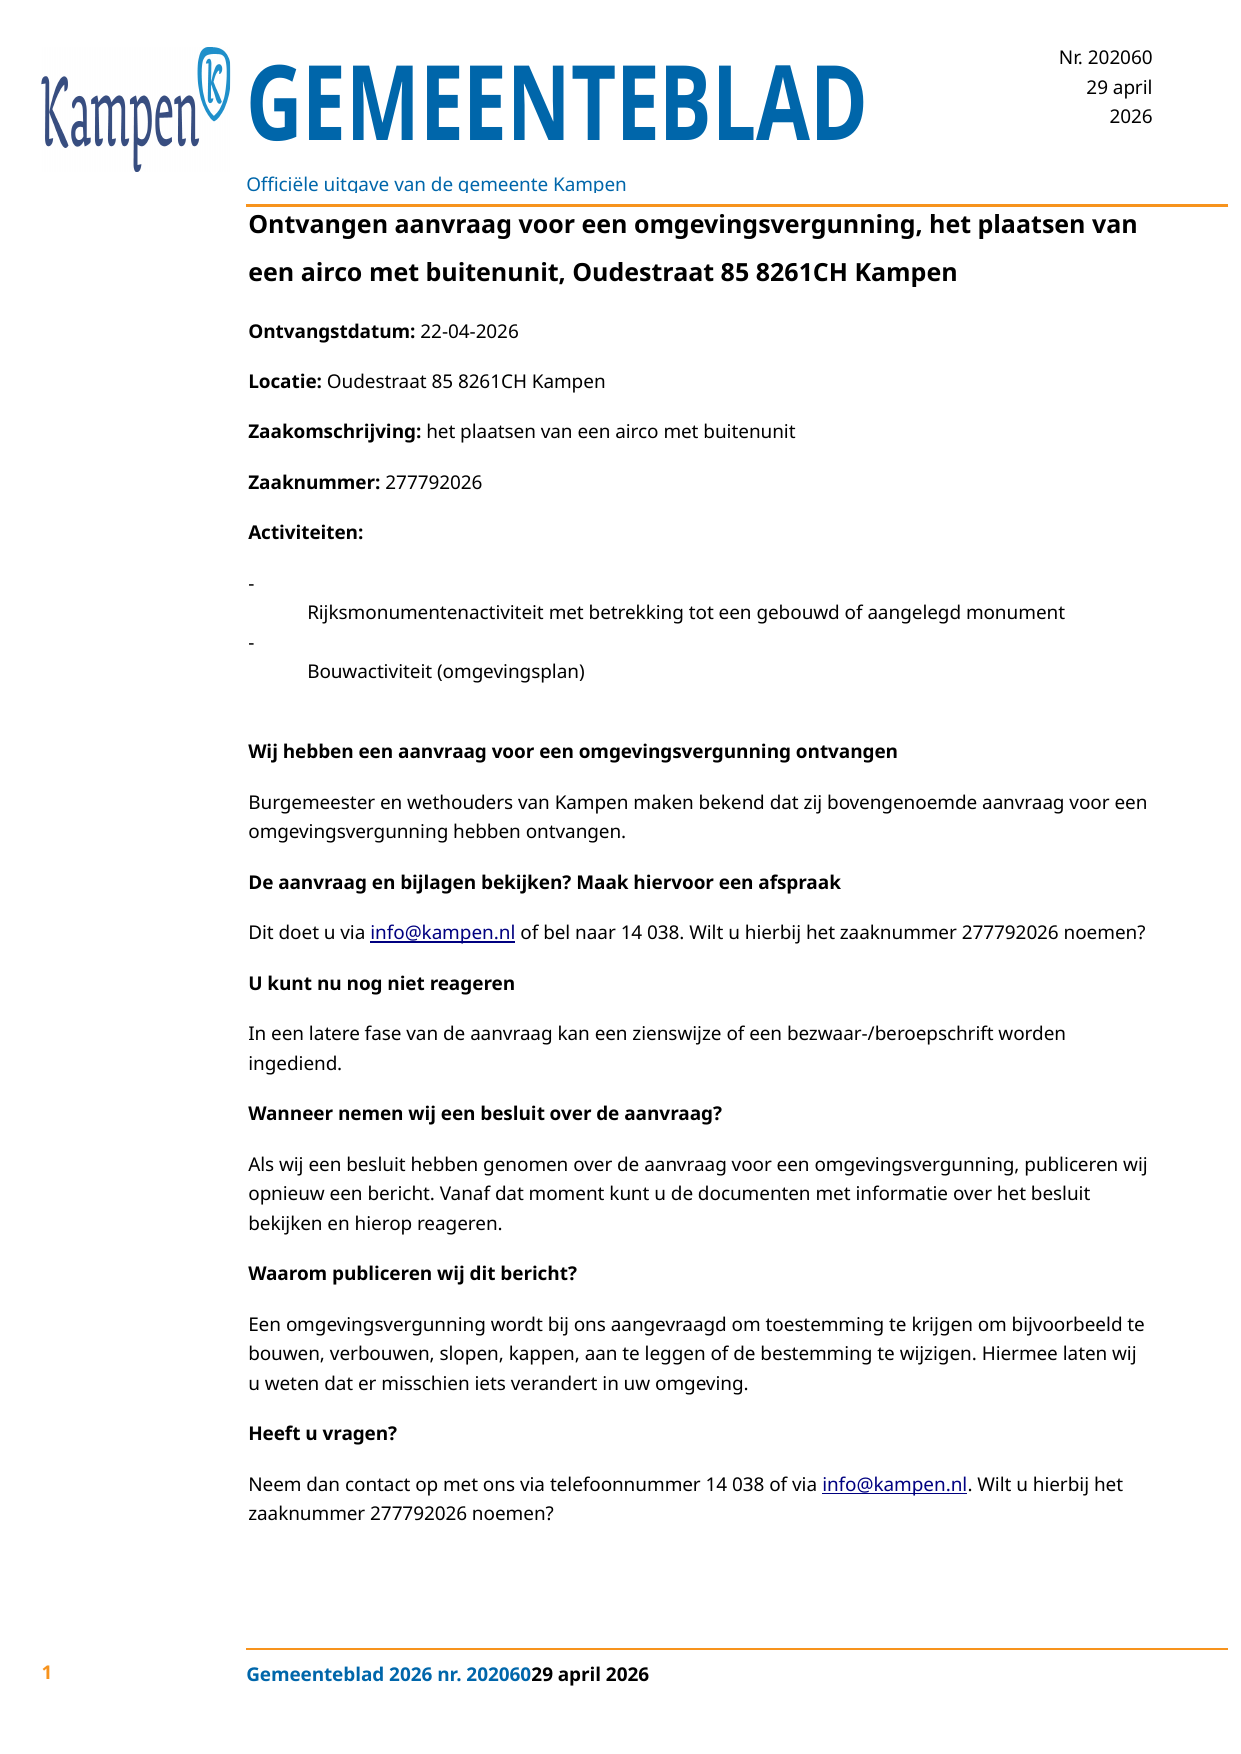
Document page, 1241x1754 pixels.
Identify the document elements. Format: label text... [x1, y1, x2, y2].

picture [41, 47, 231, 172]
text Heeft u vragen? [248, 1420, 1152, 1446]
text Dit doet u via info@kampen.nl of bel naar 14 038. Wilt u hierbij het zaaknummer 277792026 noemen? [248, 919, 1152, 945]
text Zaaknummer: 277792026 [248, 469, 1152, 495]
text Neem dan contact op met ons via telefoonnummer 14 038 of via info@kampen.nl. Wilt u hierbij het zaaknummer 277792026 noemen? [248, 1471, 1152, 1526]
text Waarom publiceren wij dit bericht? [248, 1260, 1152, 1286]
text In een latere fase van de aanvraag kan een zienswijze of een bezwaar-/beroepschrift worden ingediend. [248, 1020, 1152, 1076]
list Bouwactiviteit (omgevingsplan) [248, 659, 1152, 684]
text Een omgevingsvergunning wordt bij ons aangevraagd om toestemming te krijgen om bijvoorbeeld te bouwen, verbouwen, slopen, kappen, aan te leggen of de bestemming te wijzigen. Hiermee laten wij u weten dat er misschien iets verandert in uw omgeving. [248, 1311, 1152, 1396]
text Ontvangstdatum: 22-04-2026 [248, 318, 1152, 344]
text Activiteiten: [248, 519, 1152, 545]
list Rijksmonumentenactiviteit met betrekking tot een gebouwd of aangelegd monument [248, 599, 1152, 625]
text Burgemeester en wethouders van Kampen maken bekend dat zij bovengenoemde aanvraag voor een omgevingsvergunning hebben ontvangen. [248, 789, 1152, 844]
text De aanvraag en bijlagen bekijken? Maak hiervoor een afspraak [248, 869, 1152, 895]
text Wanneer nemen wij een besluit over de aanvraag? [248, 1100, 1152, 1126]
text Locatie: Oudestraat 85 8261CH Kampen [248, 368, 1152, 394]
text Wij hebben een aanvraag voor een omgevingsvergunning ontvangen [248, 739, 1152, 764]
text Ontvangen aanvraag voor een omgevingsvergunning, het plaatsen van een airco met buitenunit, Oudestraat 85 8261CH Kampen [248, 207, 1152, 288]
text U kunt nu nog niet reageren [248, 970, 1152, 996]
text Als wij een besluit hebben genomen over de aanvraag voor een omgevingsvergunning, publiceren wij opnieuw een bericht. Vanaf dat moment kunt u de documenten met informatie over het besluit bekijken en hierop reageren. [248, 1151, 1152, 1236]
text Zaakomschrijving: het plaatsen van een airco met buitenunit [248, 419, 1152, 444]
